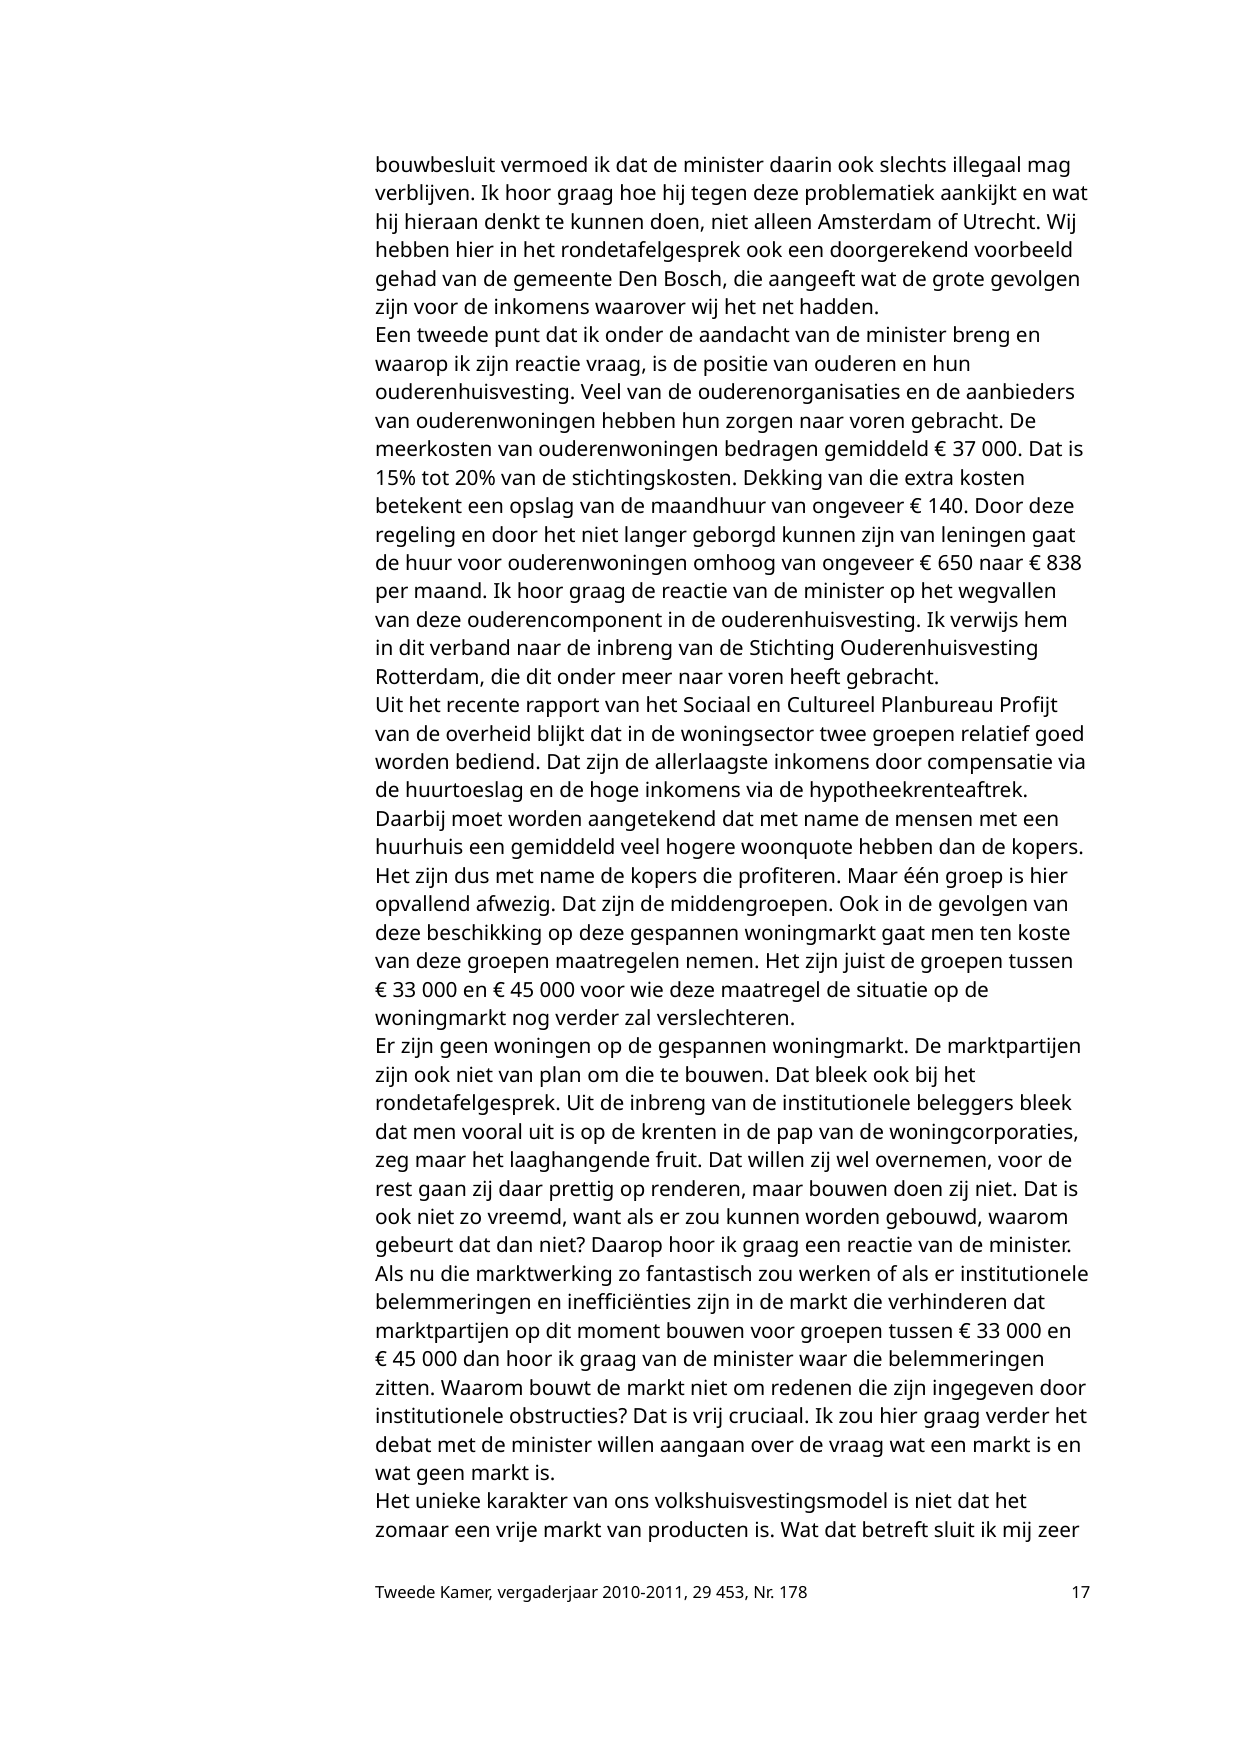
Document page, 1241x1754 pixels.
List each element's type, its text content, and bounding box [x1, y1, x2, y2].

text Uit het recente rapport van het Sociaal en Cultureel Planbureau Profijt van de overheid blijkt dat in de woningsector twee groepen relatief goed worden bediend. Dat zijn de allerlaagste inkomens door compensatie via de huurtoeslag en de hoge inkomens via de hypotheekrenteaftrek. Daarbij moet worden aangetekend dat met name de mensen met een huurhuis een gemiddeld veel hogere woonquote hebben dan de kopers. Het zijn dus met name de kopers die profiteren. Maar één groep is hier opvallend afwezig. Dat zijn de middengroepen. Ook in de gevolgen van deze beschikking op deze gespannen woningmarkt gaat men ten koste van deze groepen maatregelen nemen. Het zijn juist de groepen tussen € 33 000 en € 45 000 voor wie deze maatregel de situatie op de woningmarkt nog verder zal verslechteren. [375, 690, 1090, 1032]
text Het unieke karakter van ons volkshuisvestingsmodel is niet dat het zomaar een vrije markt van producten is. Wat dat betreft sluit ik mij zeer [375, 1487, 1090, 1543]
text bouwbesluit vermoed ik dat de minister daarin ook slechts illegaal mag verblijven. Ik hoor graag hoe hij tegen deze problematiek aankijkt en wat hij hieraan denkt te kunnen doen, niet alleen Amsterdam of Utrecht. Wij hebben hier in het rondetafelgesprek ook een doorgerekend voorbeeld gehad van de gemeente Den Bosch, die aangeeft wat de grote gevolgen zijn voor de inkomens waarover wij het net hadden. [375, 150, 1090, 321]
text Er zijn geen woningen op de gespannen woningmarkt. De marktpartijen zijn ook niet van plan om die te bouwen. Dat bleek ook bij het rondetafelgesprek. Uit de inbreng van de institutionele beleggers bleek dat men vooral uit is op de krenten in de pap van de woningcorporaties, zeg maar het laaghangende fruit. Dat willen zij wel overnemen, voor de rest gaan zij daar prettig op renderen, maar bouwen doen zij niet. Dat is ook niet zo vreemd, want als er zou kunnen worden gebouwd, waarom gebeurt dat dan niet? Daarop hoor ik graag een reactie van de minister. Als nu die marktwerking zo fantastisch zou werken of als er institutionele belemmeringen en inefficiënties zijn in de markt die verhinderen dat marktpartijen op dit moment bouwen voor groepen tussen € 33 000 en € 45 000 dan hoor ik graag van de minister waar die belemmeringen zitten. Waarom bouwt de markt niet om redenen die zijn ingegeven door institutionele obstructies? Dat is vrij cruciaal. Ik zou hier graag verder het debat met de minister willen aangaan over de vraag wat een markt is en wat geen markt is. [375, 1032, 1090, 1487]
text Een tweede punt dat ik onder de aandacht van de minister breng en waarop ik zijn reactie vraag, is de positie van ouderen en hun ouderenhuisvesting. Veel van de ouderenorganisaties en de aanbieders van ouderenwoningen hebben hun zorgen naar voren gebracht. De meerkosten van ouderenwoningen bedragen gemiddeld € 37 000. Dat is 15% tot 20% van de stichtingskosten. Dekking van die extra kosten betekent een opslag van de maandhuur van ongeveer € 140. Door deze regeling en door het niet langer geborgd kunnen zijn van leningen gaat de huur voor ouderenwoningen omhoog van ongeveer € 650 naar € 838 per maand. Ik hoor graag de reactie van de minister op het wegvallen van deze ouderencomponent in de ouderenhuisvesting. Ik verwijs hem in dit verband naar de inbreng van de Stichting Ouderenhuisvesting Rotterdam, die dit onder meer naar voren heeft gebracht. [375, 321, 1090, 690]
